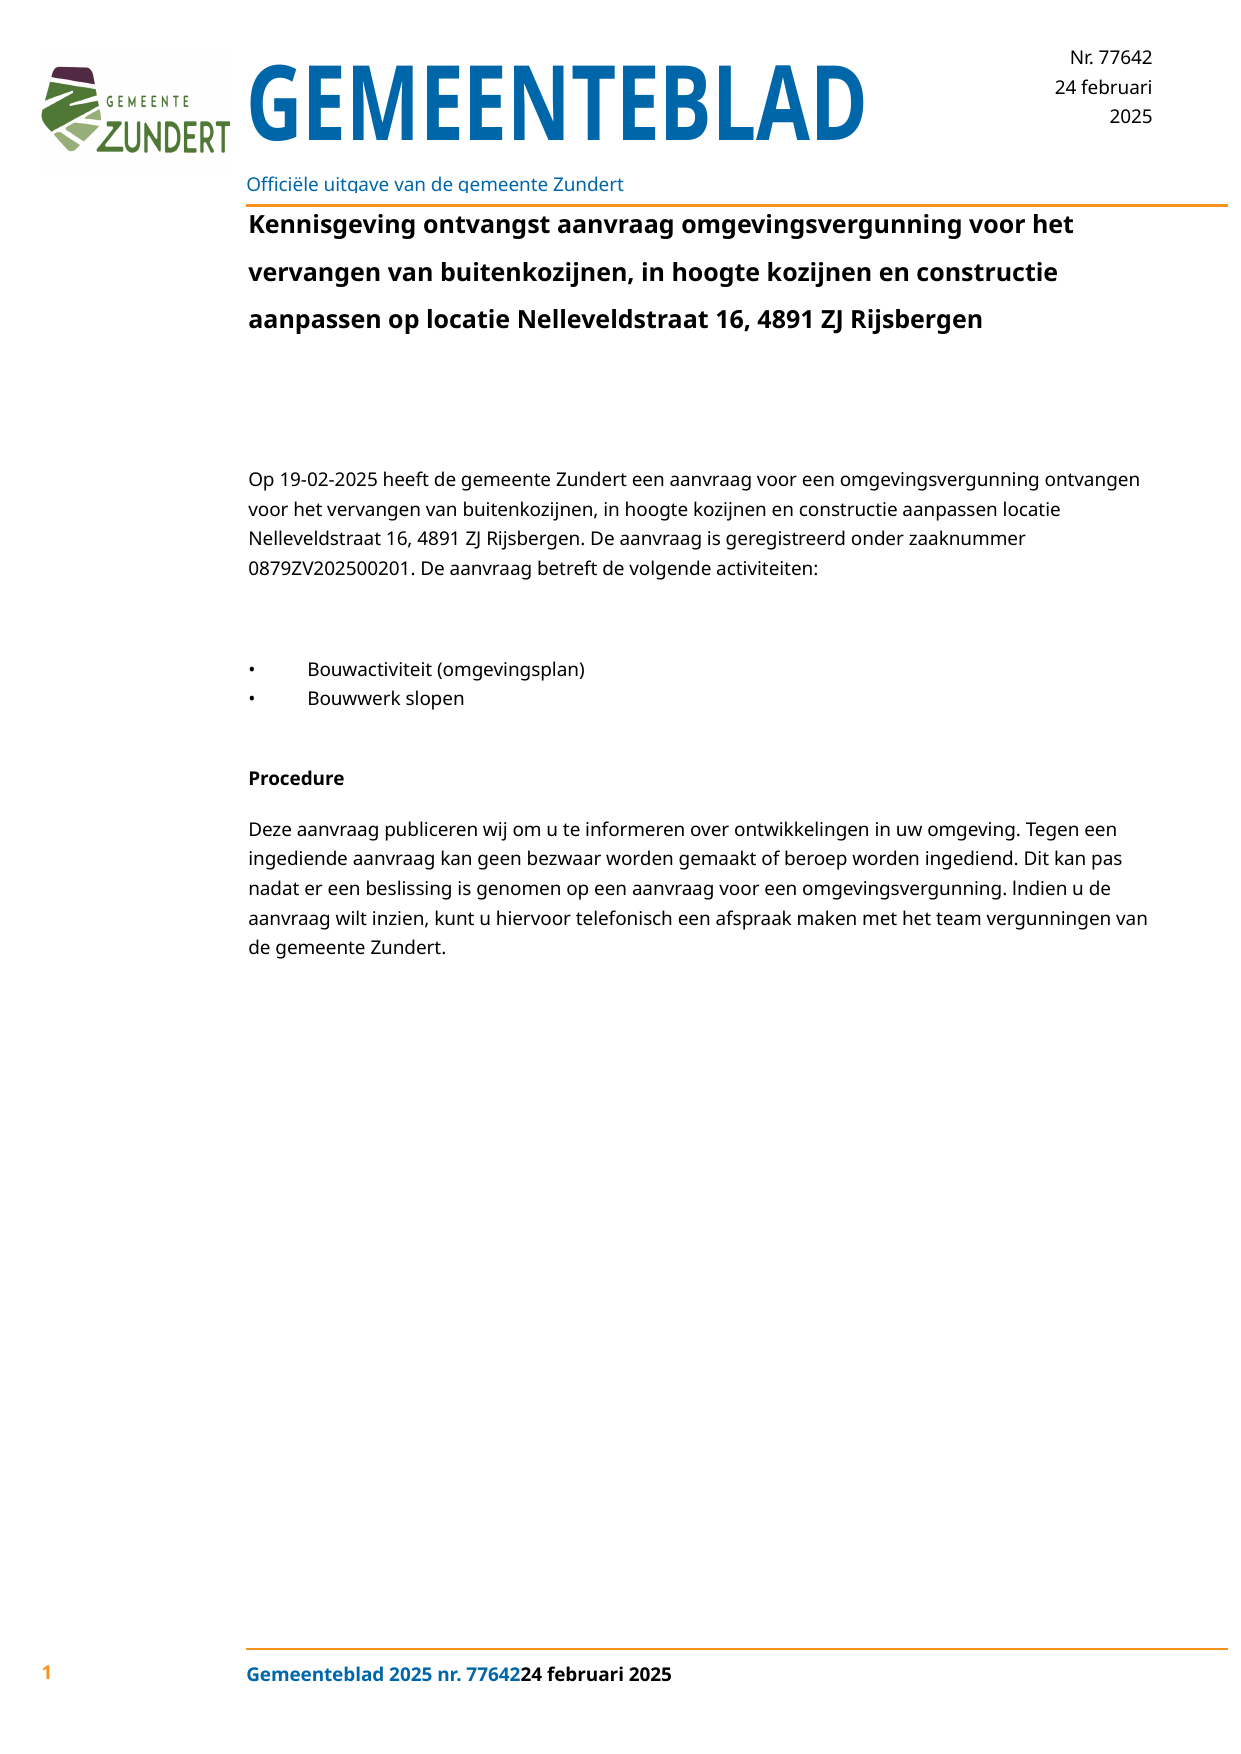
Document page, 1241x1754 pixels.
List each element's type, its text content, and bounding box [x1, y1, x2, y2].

text Deze aanvraag publiceren wij om u te informeren over ontwikkelingen in uw omgeving. Tegen een ingediende aanvraag kan geen bezwaar worden gemaakt of beroep worden ingediend. Dit kan pas nadat er een beslissing is genomen op een aanvraag voor een omgevingsvergunning. lndien u de aanvraag wilt inzien, kunt u hiervoor telefonisch een afspraak maken met het team vergunningen van de gemeente Zundert. [248, 816, 1152, 960]
text Op 19-02-2025 heeft de gemeente Zundert een aanvraag voor een omgevingsvergunning ontvangen voor het vervangen van buitenkozijnen, in hoogte kozijnen en constructie aanpassen locatie Nelleveldstraat 16, 4891 ZJ Rijsbergen. De aanvraag is geregistreerd onder zaaknummer 0879ZV202500201. De aanvraag betreft de volgende activiteiten: [248, 466, 1152, 581]
picture [41, 47, 231, 172]
text Kennisgeving ontvangst aanvraag omgevingsvergunning voor het vervangen van buitenkozijnen, in hoogte kozijnen en constructie aanpassen op locatie Nelleveldstraat 16, 4891 ZJ Rijsbergen [248, 207, 1152, 336]
list Bouwwerk slopen [248, 686, 1152, 711]
text Procedure [248, 766, 1152, 791]
list Bouwactiviteit (omgevingsplan) [248, 656, 1152, 682]
